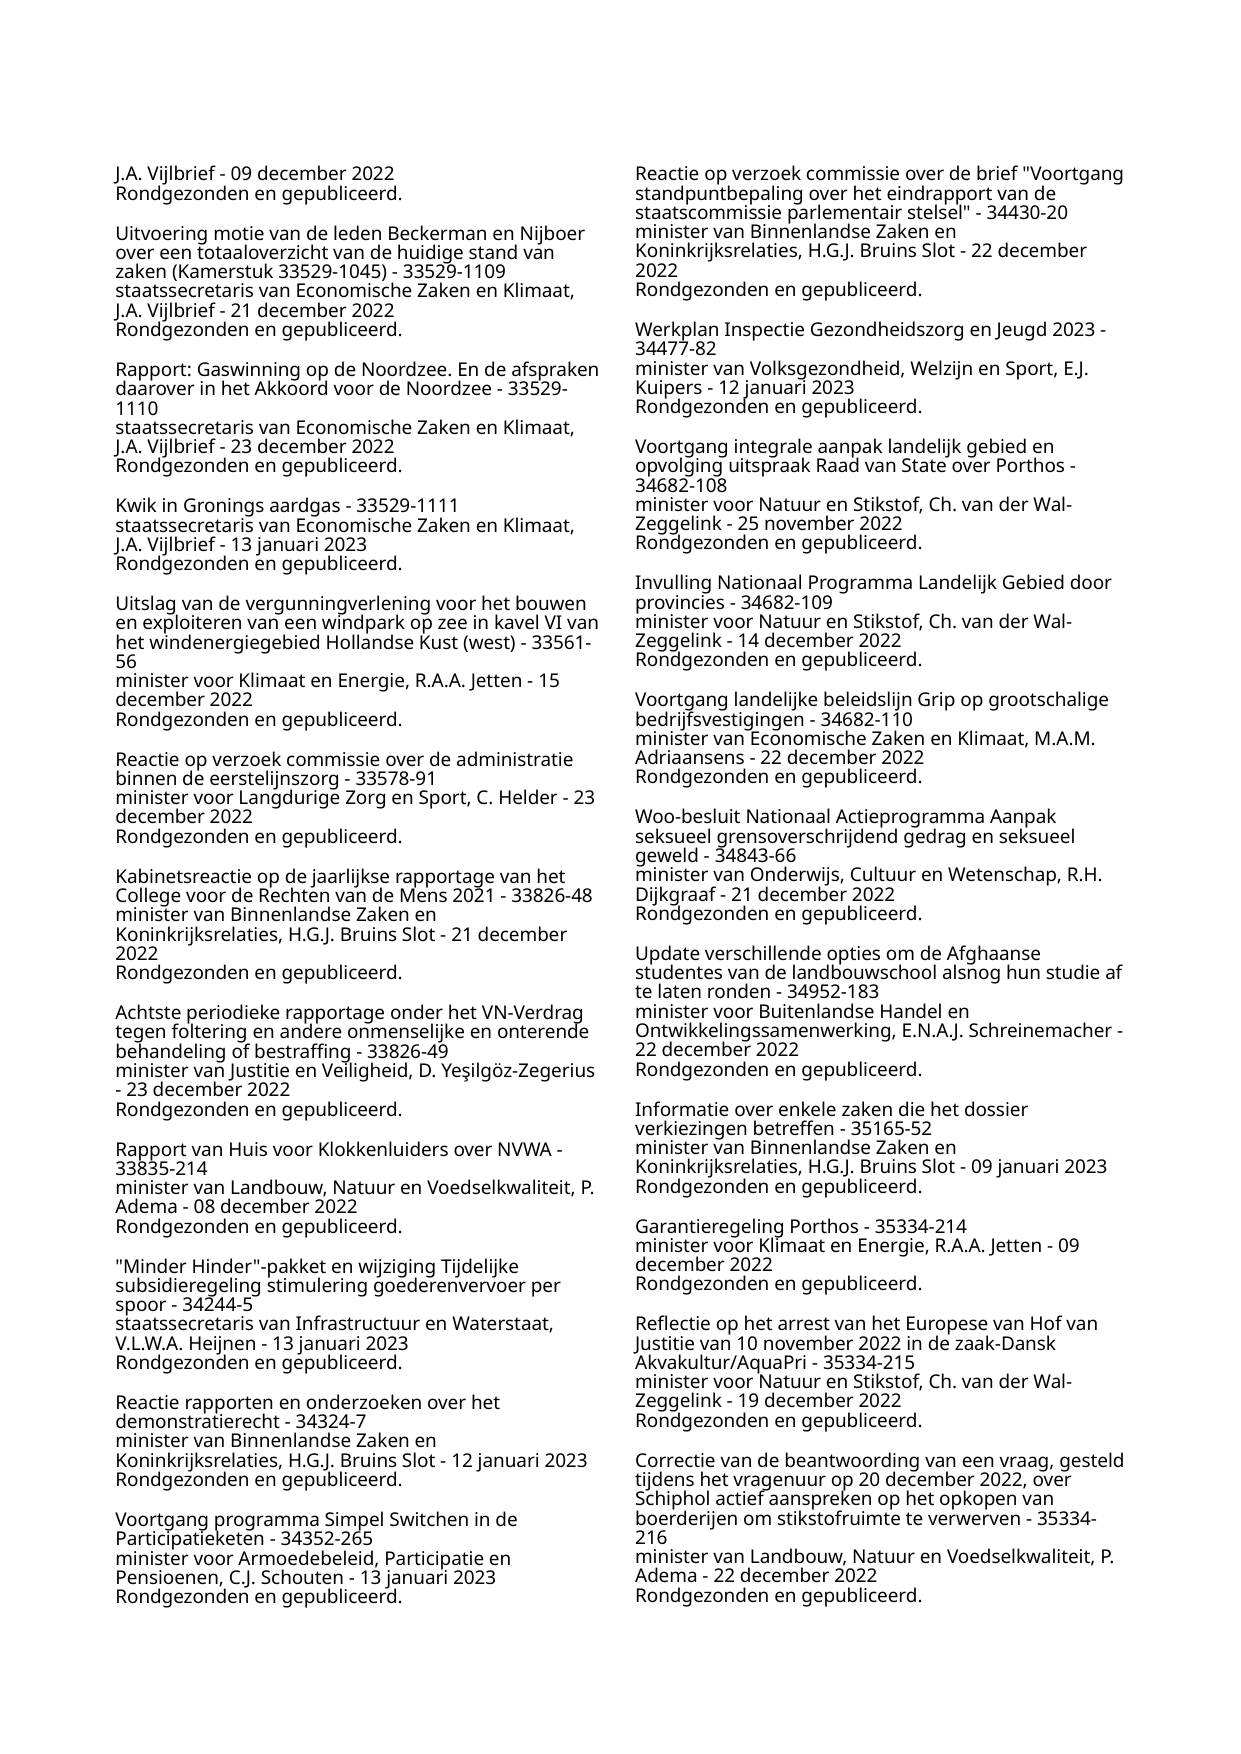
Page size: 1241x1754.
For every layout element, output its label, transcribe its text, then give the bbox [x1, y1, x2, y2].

text Rondgezonden en gepubliceerd. [115, 1218, 605, 1237]
text Voortgang landelijke beleidslijn Grip op grootschalige bedrijfsvestigingen - 34682-110 [635, 691, 1125, 730]
text staatssecretaris van Economische Zaken en Klimaat, J.A. Vijlbrief - 23 december 2022 [115, 419, 605, 457]
text Rondgezonden en gepubliceerd. [635, 398, 1125, 417]
text Woo-besluit Nationaal Actieprogramma Aanpak seksueel grensoverschrijdend gedrag en seksueel geweld - 34843-66 [635, 808, 1125, 866]
text "Minder Hinder"-pakket en wijziging Tijdelijke subsidieregeling stimulering goederenvervoer per spoor - 34244-5 [115, 1258, 605, 1315]
text minister voor Buitenlandse Handel en Ontwikkelingssamenwerking, E.N.A.J. Schreinemacher - 22 december 2022 [635, 1003, 1125, 1061]
text Rondgezonden en gepubliceerd. [115, 964, 605, 983]
text Rondgezonden en gepubliceerd. [635, 534, 1125, 554]
text Rondgezonden en gepubliceerd. [115, 555, 605, 574]
text Rondgezonden en gepubliceerd. [115, 711, 605, 730]
text minister voor Natuur en Stikstof, Ch. van der Wal-Zeggelink - 19 december 2022 [635, 1373, 1125, 1412]
text Rondgezonden en gepubliceerd. [635, 1587, 1125, 1606]
text Rondgezonden en gepubliceerd. [635, 1061, 1125, 1080]
text minister van Binnenlandse Zaken en Koninkrijksrelaties, H.G.J. Bruins Slot - 21 december 2022 [115, 906, 605, 964]
text Informatie over enkele zaken die het dossier verkiezingen betreffen - 35165-52 [635, 1101, 1125, 1139]
text Rondgezonden en gepubliceerd. [115, 1588, 605, 1607]
text Rondgezonden en gepubliceerd. [115, 1471, 605, 1490]
text minister voor Natuur en Stikstof, Ch. van der Wal-Zeggelink - 14 december 2022 [635, 613, 1125, 651]
text Invulling Nationaal Programma Landelijk Gebied door provincies - 34682-109 [635, 574, 1125, 613]
text Kabinetsreactie op de jaarlijkse rapportage van het College voor de Rechten van de Mens 2021 - 33826-48 [115, 868, 605, 906]
text Garantieregeling Porthos - 35334-214 [635, 1218, 1125, 1237]
text minister voor Armoedebeleid, Participatie en Pensioenen, C.J. Schouten - 13 januari 2023 [115, 1549, 605, 1588]
text minister van Justitie en Veiligheid, D. Yeşilgöz-Zegerius - 23 december 2022 [115, 1062, 605, 1101]
text Rapport van Huis voor Klokkenluiders over NVWA - 33835-214 [115, 1141, 605, 1179]
text Achtste periodieke rapportage onder het VN-Verdrag tegen foltering en andere onmenselijke en onterende behandeling of bestraffing - 33826-49 [115, 1004, 605, 1062]
text Voortgang integrale aanpak landelijk gebied en opvolging uitspraak Raad van State over Porthos - 34682-108 [635, 438, 1125, 496]
text staatssecretaris van Infrastructuur en Waterstaat, V.L.W.A. Heijnen - 13 januari 2023 [115, 1315, 605, 1354]
text minister van Binnenlandse Zaken en Koninkrijksrelaties, H.G.J. Bruins Slot - 22 december 2022 [635, 223, 1125, 281]
text Rondgezonden en gepubliceerd. [635, 905, 1125, 924]
text Rondgezonden en gepubliceerd. [115, 1354, 605, 1373]
text Update verschillende opties om de Afghaanse studentes van de landbouwschool alsnog hun studie af te laten ronden - 34952-183 [635, 945, 1125, 1003]
text Kwik in Gronings aardgas - 33529-1111 [115, 497, 605, 517]
text Rondgezonden en gepubliceerd. [635, 1412, 1125, 1431]
text J.A. Vijlbrief - 09 december 2022 [115, 165, 605, 184]
text Rapport: Gaswinning op de Noordzee. En de afspraken daarover in het Akkoord voor de Noordzee - 33529-1110 [115, 361, 605, 419]
text Reactie op verzoek commissie over de administratie binnen de eerstelijnszorg - 33578-91 [115, 751, 605, 789]
text minister voor Klimaat en Energie, R.A.A. Jetten - 15 december 2022 [115, 672, 605, 711]
text Voortgang programma Simpel Switchen in de Participatieketen - 34352-265 [115, 1511, 605, 1549]
text minister van Binnenlandse Zaken en Koninkrijksrelaties, H.G.J. Bruins Slot - 09 januari 2023 [635, 1139, 1125, 1178]
text Rondgezonden en gepubliceerd. [635, 1178, 1125, 1197]
text staatssecretaris van Economische Zaken en Klimaat, J.A. Vijlbrief - 13 januari 2023 [115, 517, 605, 555]
text Rondgezonden en gepubliceerd. [115, 184, 605, 204]
text Uitslag van de vergunningverlening voor het bouwen en exploiteren van een windpark op zee in kavel VI van het windenergiegebied Hollandse Kust (west) - 33561-56 [115, 595, 605, 672]
text minister voor Natuur en Stikstof, Ch. van der Wal-Zeggelink - 25 november 2022 [635, 496, 1125, 534]
text Rondgezonden en gepubliceerd. [635, 768, 1125, 788]
text Rondgezonden en gepubliceerd. [115, 321, 605, 340]
text Uitvoering motie van de leden Beckerman en Nijboer over een totaaloverzicht van de huidige stand van zaken (Kamerstuk 33529-1045) - 33529-1109 [115, 224, 605, 282]
text Rondgezonden en gepubliceerd. [635, 651, 1125, 671]
text Correctie van de beantwoording van een vraag, gesteld tijdens het vragenuur op 20 december 2022, over Schiphol actief aanspreken op het opkopen van boerderijen om stikstofruimte te verwerven - 35334-216 [635, 1452, 1125, 1548]
text Reactie rapporten en onderzoeken over het demonstratierecht - 34324-7 [115, 1394, 605, 1432]
text minister van Onderwijs, Cultuur en Wetenschap, R.H. Dijkgraaf - 21 december 2022 [635, 866, 1125, 905]
text Reflectie op het arrest van het Europese van Hof van Justitie van 10 november 2022 in de zaak-Dansk Akvakultur/AquaPri - 35334-215 [635, 1315, 1125, 1373]
text Rondgezonden en gepubliceerd. [115, 1101, 605, 1120]
text Werkplan Inspectie Gezondheidszorg en Jeugd 2023 - 34477-82 [635, 321, 1125, 359]
text Rondgezonden en gepubliceerd. [635, 281, 1125, 300]
text minister voor Klimaat en Energie, R.A.A. Jetten - 09 december 2022 [635, 1237, 1125, 1275]
text Rondgezonden en gepubliceerd. [115, 828, 605, 847]
text minister voor Langdurige Zorg en Sport, C. Helder - 23 december 2022 [115, 789, 605, 828]
text minister van Landbouw, Natuur en Voedselkwaliteit, P. Adema - 08 december 2022 [115, 1179, 605, 1218]
text Rondgezonden en gepubliceerd. [635, 1275, 1125, 1295]
text minister van Volksgezondheid, Welzijn en Sport, E.J. Kuipers - 12 januari 2023 [635, 359, 1125, 398]
text minister van Economische Zaken en Klimaat, M.A.M. Adriaansens - 22 december 2022 [635, 730, 1125, 768]
text Rondgezonden en gepubliceerd. [115, 457, 605, 477]
text minister van Landbouw, Natuur en Voedselkwaliteit, P. Adema - 22 december 2022 [635, 1548, 1125, 1587]
text staatssecretaris van Economische Zaken en Klimaat, J.A. Vijlbrief - 21 december 2022 [115, 282, 605, 321]
text minister van Binnenlandse Zaken en Koninkrijksrelaties, H.G.J. Bruins Slot - 12 januari 2023 [115, 1432, 605, 1471]
text Reactie op verzoek commissie over de brief "Voortgang standpuntbepaling over het eindrapport van de staatscommissie parlementair stelsel" - 34430-20 [635, 165, 1125, 223]
